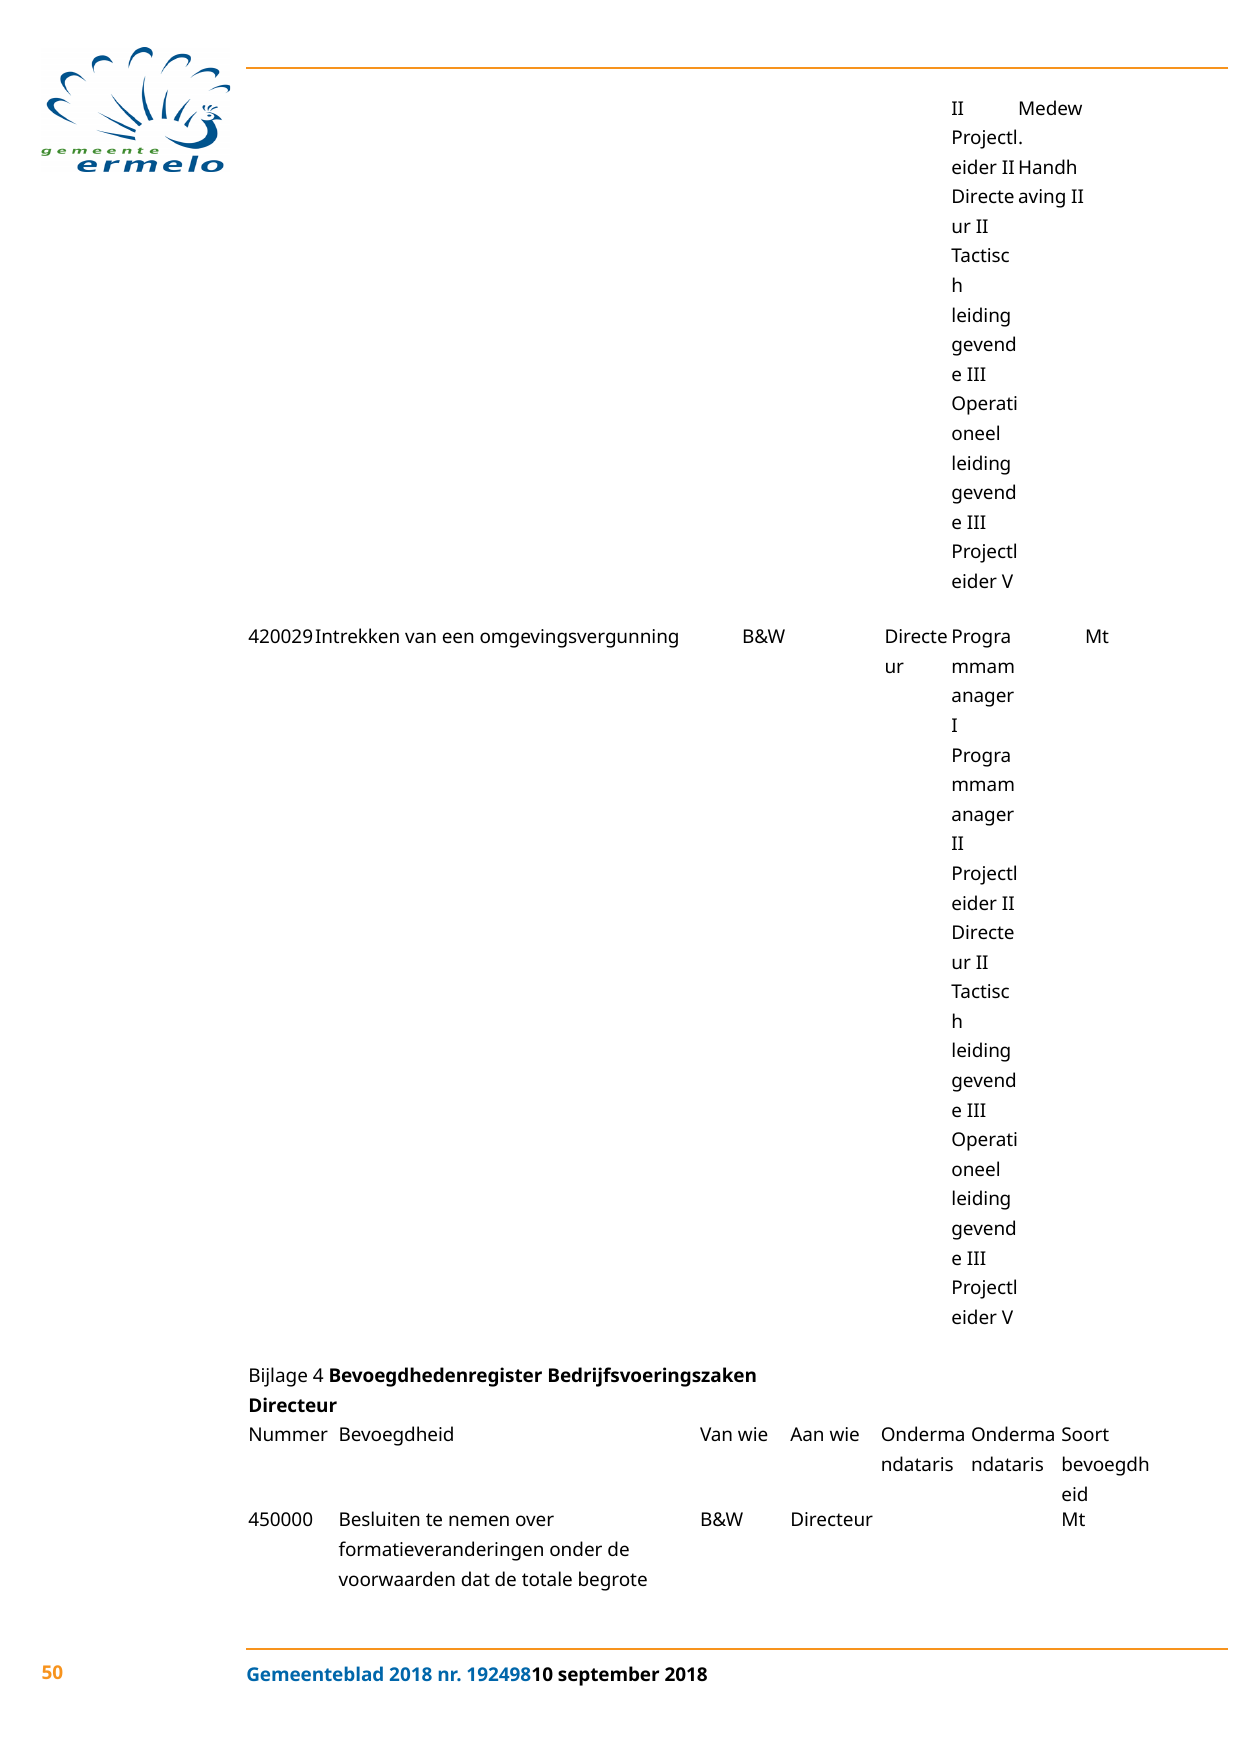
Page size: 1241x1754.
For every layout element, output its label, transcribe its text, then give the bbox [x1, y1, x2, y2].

text Directeur [248, 1392, 1152, 1418]
table_header Van wie [700, 1422, 790, 1507]
table_cell Directeur [790, 1507, 881, 1591]
table_cell B&W [742, 624, 884, 1329]
table_header Aan wie [790, 1422, 881, 1507]
table_cell [315, 95, 742, 623]
table_cell [248, 95, 315, 623]
table_cell [1085, 95, 1152, 623]
table_header Nummer [248, 1422, 338, 1507]
table_cell Besluiten te nemen over formatieveranderingen onder de voorwaarden dat de totale begrote [338, 1507, 700, 1591]
table_cell 420029 [248, 624, 315, 1329]
table_cell [1018, 624, 1085, 1329]
table_cell II Projectleider II Directeur II Tactisch leidinggevende III Operationeel leidinggevende III Projectleider V [951, 95, 1018, 623]
table_cell B&W [700, 1507, 790, 1591]
table_cell [884, 95, 951, 623]
table_header Ondermandataris [881, 1422, 971, 1507]
table_cell [971, 1507, 1061, 1591]
table_cell Mt [1061, 1507, 1152, 1591]
table_cell [881, 1507, 971, 1591]
picture [41, 47, 231, 172]
table_cell 450000 [248, 1507, 338, 1591]
table_header Ondermandataris [971, 1422, 1061, 1507]
table_cell Programmamanager I Programmamanager II Projectleider II Directeur II Tactisch leidinggevende III Operationeel leidinggevende III Projectleider V [951, 624, 1018, 1329]
table_cell Medew. Handhaving II [1018, 95, 1085, 623]
table_cell Mt [1085, 624, 1152, 1329]
table_cell [742, 95, 884, 623]
table_cell Intrekken van een omgevingsvergunning [315, 624, 742, 1329]
text Bijlage 4 Bevoegdhedenregister Bedrijfsvoeringszaken [248, 1362, 1152, 1388]
table_header Soort bevoegdheid [1061, 1422, 1152, 1507]
table_cell Directeur [884, 624, 951, 1329]
table_header Bevoegdheid [338, 1422, 700, 1507]
